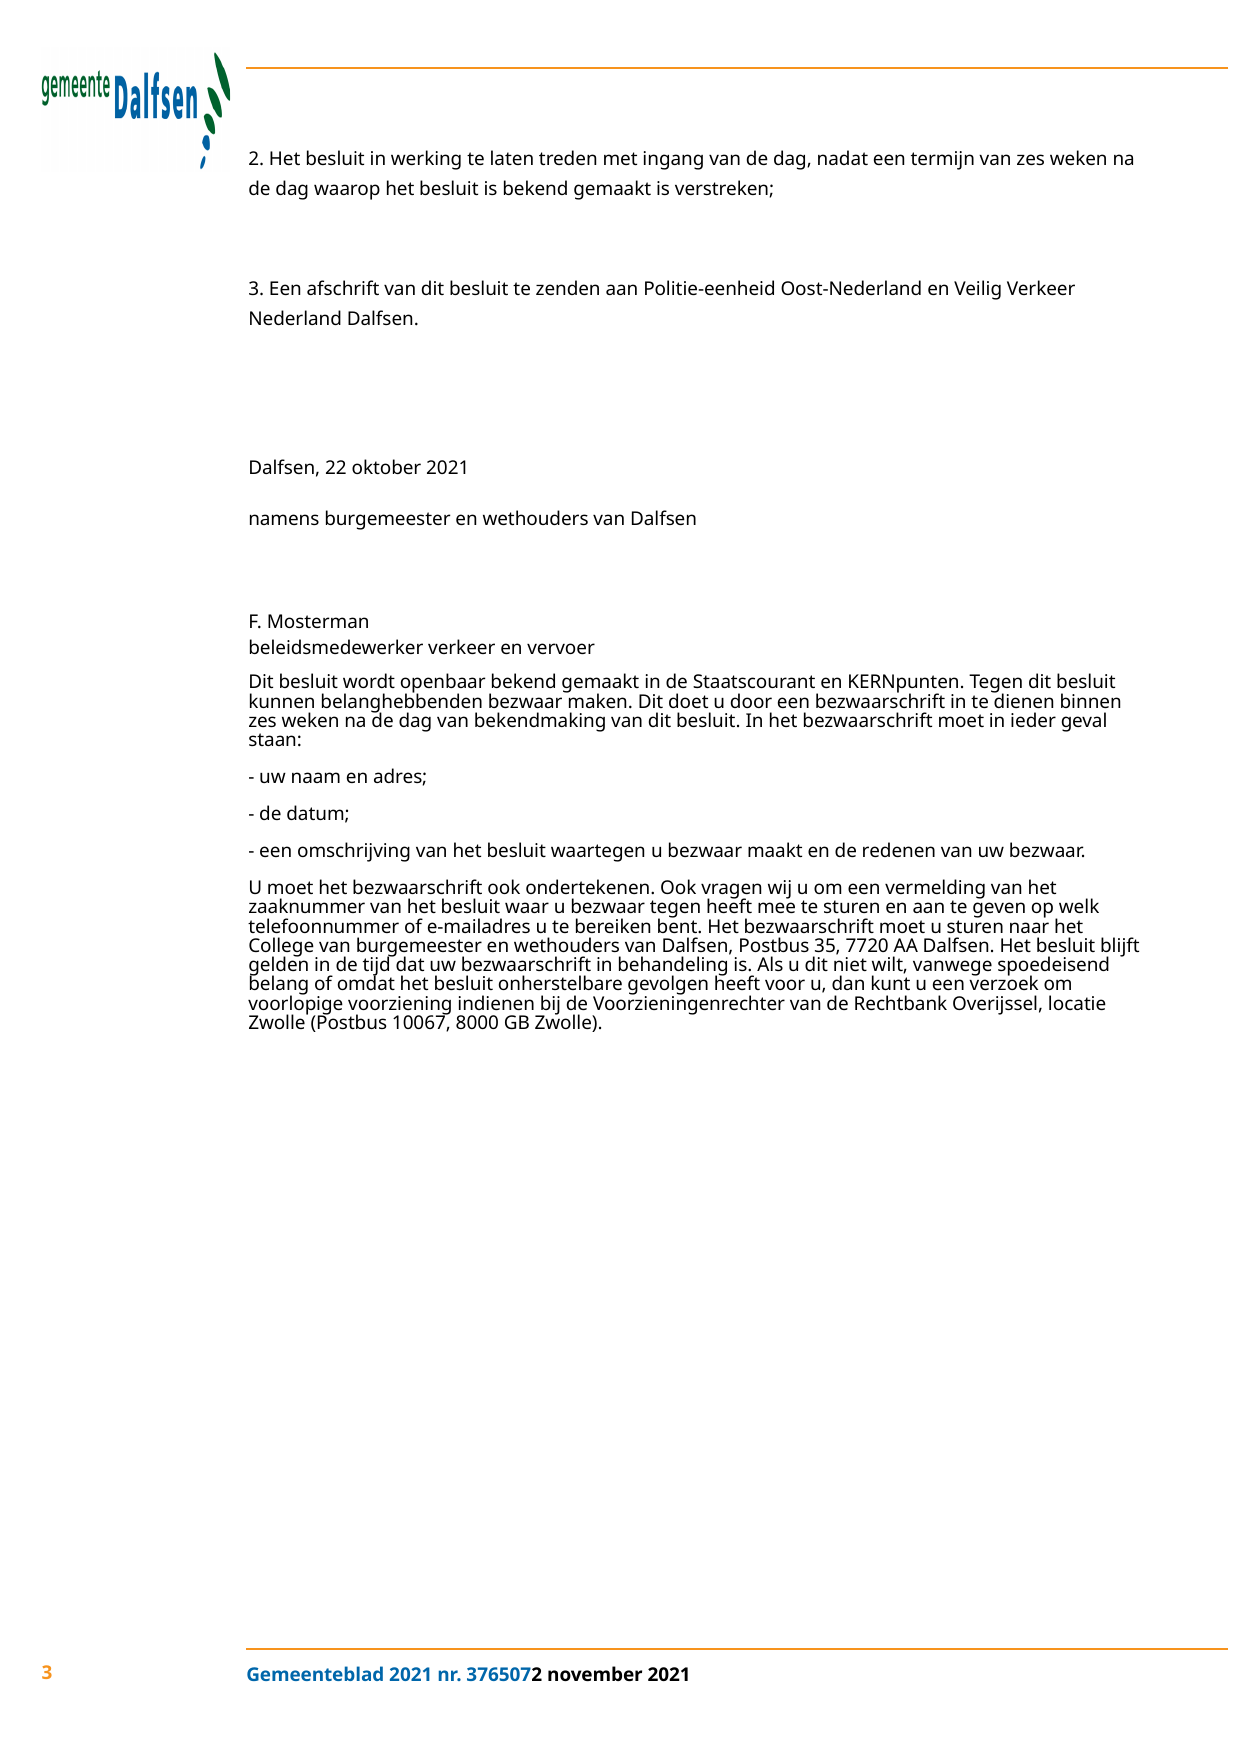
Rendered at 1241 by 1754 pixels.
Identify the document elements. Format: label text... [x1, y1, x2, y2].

text 3. Een afschrift van dit besluit te zenden aan Politie-eenheid Oost-Nederland en Veilig Verkeer Nederland Dalfsen. [248, 276, 1152, 331]
text 2. Het besluit in werking te laten treden met ingang van de dag, nadat een termijn van zes weken na de dag waarop het besluit is bekend gemaakt is verstreken; [248, 145, 1152, 201]
text F. Mosterman [248, 608, 1152, 634]
text namens burgemeester en wethouders van Dalfsen [248, 505, 1152, 531]
text Dit besluit wordt openbaar bekend gemaakt in de Staatscourant en KERNpunten. Tegen dit besluit kunnen belanghebbenden bezwaar maken. Dit doet u door een bezwaarschrift in te dienen binnen zes weken na de dag van bekendmaking van dit besluit. In het bezwaarschrift moet in ieder geval staan: [248, 673, 1152, 750]
text beleidsmedewerker verkeer en vervoer [248, 634, 1152, 660]
picture [41, 47, 231, 172]
text U moet het bezwaarschrift ook ondertekenen. Ook vragen wij u om een vermelding van het zaaknummer van het besluit waar u bezwaar tegen heeft mee te sturen en aan te geven op welk telefoonnummer of e-mailadres u te bereiken bent. Het bezwaarschrift moet u sturen naar het College van burgemeester en wethouders van Dalfsen, Postbus 35, 7720 AA Dalfsen. Het besluit blijft gelden in de tijd dat uw bezwaarschrift in behandeling is. Als u dit niet wilt, vanwege spoedeisend belang of omdat het besluit onherstelbare gevolgen heeft voor u, dan kunt u een verzoek om voorlopige voorziening indienen bij de Voorzieningenrechter van de Rechtbank Overijssel, locatie Zwolle (Postbus 10067, 8000 GB Zwolle). [248, 879, 1152, 1033]
text - de datum; [248, 805, 1152, 824]
text Dalfsen, 22 oktober 2021 [248, 454, 1152, 479]
text - uw naam en adres; [248, 768, 1152, 787]
text - een omschrijving van het besluit waartegen u bezwaar maakt en de redenen van uw bezwaar. [248, 842, 1152, 861]
